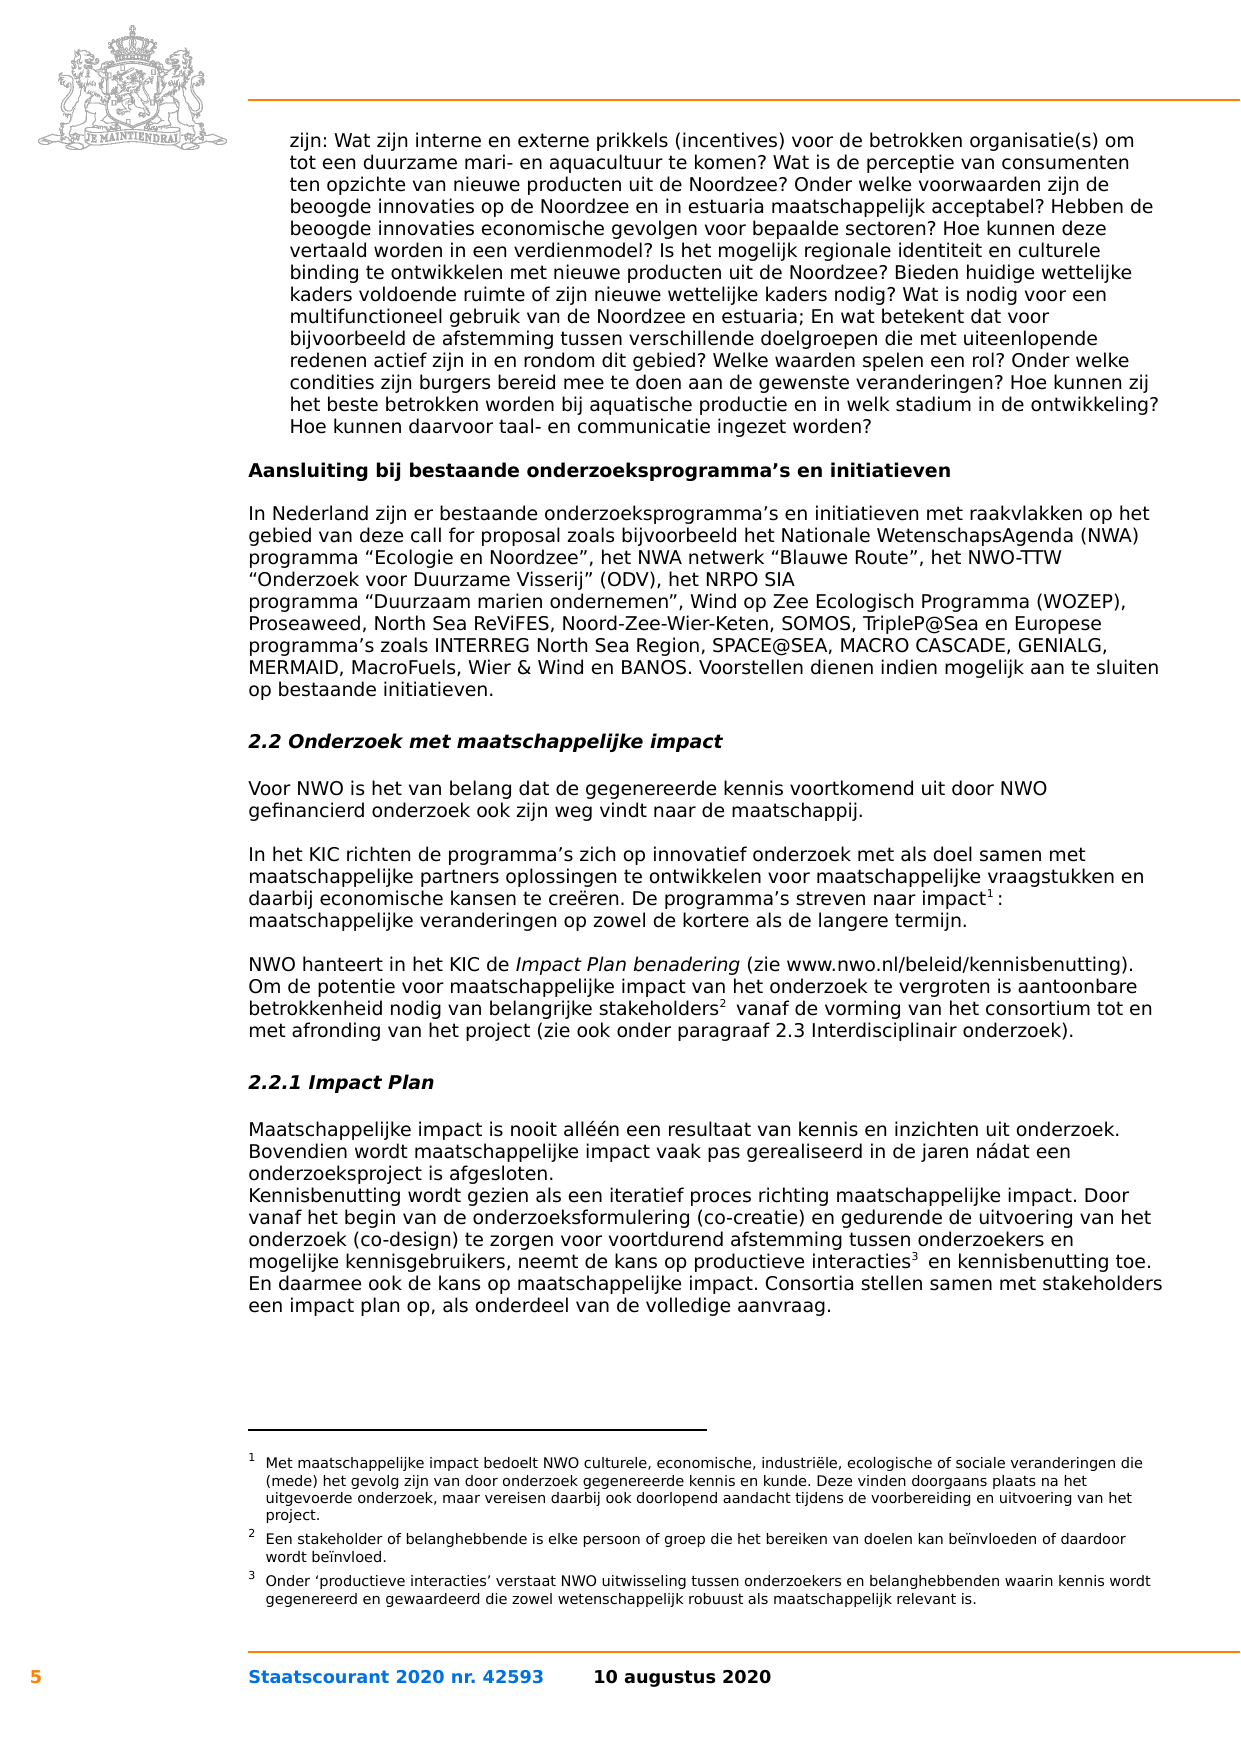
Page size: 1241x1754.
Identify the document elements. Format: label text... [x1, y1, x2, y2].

subtitle 2.2.1 Impact Plan [248, 1072, 1163, 1094]
text Maatschappelijke impact is nooit alléén een resultaat van kennis en inzichten uit onderzoek. Bovendien wordt maatschappelijke impact vaak pas gerealiseerd in de jaren nádat een onderzoeksproject is afgesloten. [248, 1119, 1163, 1184]
text Een stakeholder of belanghebbende is elke persoon of groep die het bereiken van doelen kan beïnvloeden of daardoor wordt beïnvloed. [248, 1527, 1163, 1566]
text programma “Duurzaam marien ondernemen”, Wind op Zee Ecologisch Programma (WOZEP), Proseaweed, North Sea ReViFES, Noord-Zee-Wier-Keten, SOMOS, TripleP@Sea en Europese programma’s zoals INTERREG North Sea Region, SPACE@SEA, MACRO CASCADE, GENIALG, MERMAID, MacroFuels, Wier & Wind en BANOS. Voorstellen dienen indien mogelijk aan te sluiten op bestaande initiatieven. [248, 591, 1163, 701]
text NWO hanteert in het KIC de Impact Plan benadering (zie www.nwo.nl/beleid/kennisbenutting). Om de potentie voor maatschappelijke impact van het onderzoek te vergroten is aantoonbare betrokkenheid nodig van belangrijke stakeholders vanaf de vorming van het consortium tot en met afronding van het project (zie ook onder paragraaf 2.3 Interdisciplinair onderzoek). [248, 954, 1163, 1042]
text Onder ‘productieve interacties’ verstaat NWO uitwisseling tussen onderzoekers en belanghebbenden waarin kennis wordt gegenereerd en gewaardeerd die zowel wetenschappelijk robuust als maatschappelijk relevant is. [248, 1569, 1163, 1608]
text In het KIC richten de programma’s zich op innovatief onderzoek met als doel samen met maatschappelijke partners oplossingen te ontwikkelen voor maatschappelijke vraagstukken en daarbij economische kansen te creëren. De programma’s streven naar impact: maatschappelijke veranderingen op zowel de kortere als de langere termijn. [248, 844, 1163, 932]
text Met maatschappelijke impact bedoelt NWO culturele, economische, industriële, ecologische of sociale veranderingen die (mede) het gevolg zijn van door onderzoek gegenereerde kennis en kunde. Deze vinden doorgaans plaats na het uitgevoerde onderzoek, maar vereisen daarbij ook doorlopend aandacht tijdens de voorbereiding en uitvoering van het project. [248, 1451, 1163, 1524]
subtitle Aansluiting bij bestaande onderzoeksprogramma’s en initiatieven [248, 459, 1163, 481]
text zijn: Wat zijn interne en externe prikkels (incentives) voor de betrokken organisatie(s) om tot een duurzame mari- en aquacultuur te komen? Wat is de perceptie van consumenten ten opzichte van nieuwe producten uit de Noordzee? Onder welke voorwaarden zijn de beoogde innovaties op de Noordzee en in estuaria maatschappelijk acceptabel? Hebben de beoogde innovaties economische gevolgen voor bepaalde sectoren? Hoe kunnen deze vertaald worden in een verdienmodel? Is het mogelijk regionale identiteit en culturele binding te ontwikkelen met nieuwe producten uit de Noordzee? Bieden huidige wettelijke kaders voldoende ruimte of zijn nieuwe wettelijke kaders nodig? Wat is nodig voor een multifunctioneel gebruik van de Noordzee en estuaria; En wat betekent dat voor bijvoorbeeld de afstemming tussen verschillende doelgroepen die met uiteenlopende redenen actief zijn in en rondom dit gebied? Welke waarden spelen een rol? Onder welke condities zijn burgers bereid mee te doen aan de gewenste veranderingen? Hoe kunnen zij het beste betrokken worden bij aquatische productie en in welk stadium in de ontwikkeling? Hoe kunnen daarvoor taal- en communicatie ingezet worden? [289, 130, 1163, 438]
text Kennisbenutting wordt gezien als een iteratief proces richting maatschappelijke impact. Door vanaf het begin van de onderzoeksformulering (co-creatie) en gedurende de uitvoering van het onderzoek (co-design) te zorgen voor voortdurend afstemming tussen onderzoekers en mogelijke kennisgebruikers, neemt de kans op productieve interacties en kennisbenutting toe. En daarmee ook de kans op maatschappelijke impact. Consortia stellen samen met stakeholders een impact plan op, als onderdeel van de volledige aanvraag. [248, 1184, 1163, 1316]
text In Nederland zijn er bestaande onderzoeksprogramma’s en initiatieven met raakvlakken op het gebied van deze call for proposal zoals bijvoorbeeld het Nationale WetenschapsAgenda (NWA) programma “Ecologie en Noordzee”, het NWA netwerk “Blauwe Route”, het NWO-TTW “Onderzoek voor Duurzame Visserij” (ODV), het NRPO SIA [248, 503, 1163, 591]
picture [38, 25, 227, 150]
text Voor NWO is het van belang dat de gegenereerde kennis voortkomend uit door NWO gefinancierd onderzoek ook zijn weg vindt naar de maatschappij. [248, 778, 1163, 822]
subtitle 2.2 Onderzoek met maatschappelijke impact [248, 731, 1163, 753]
